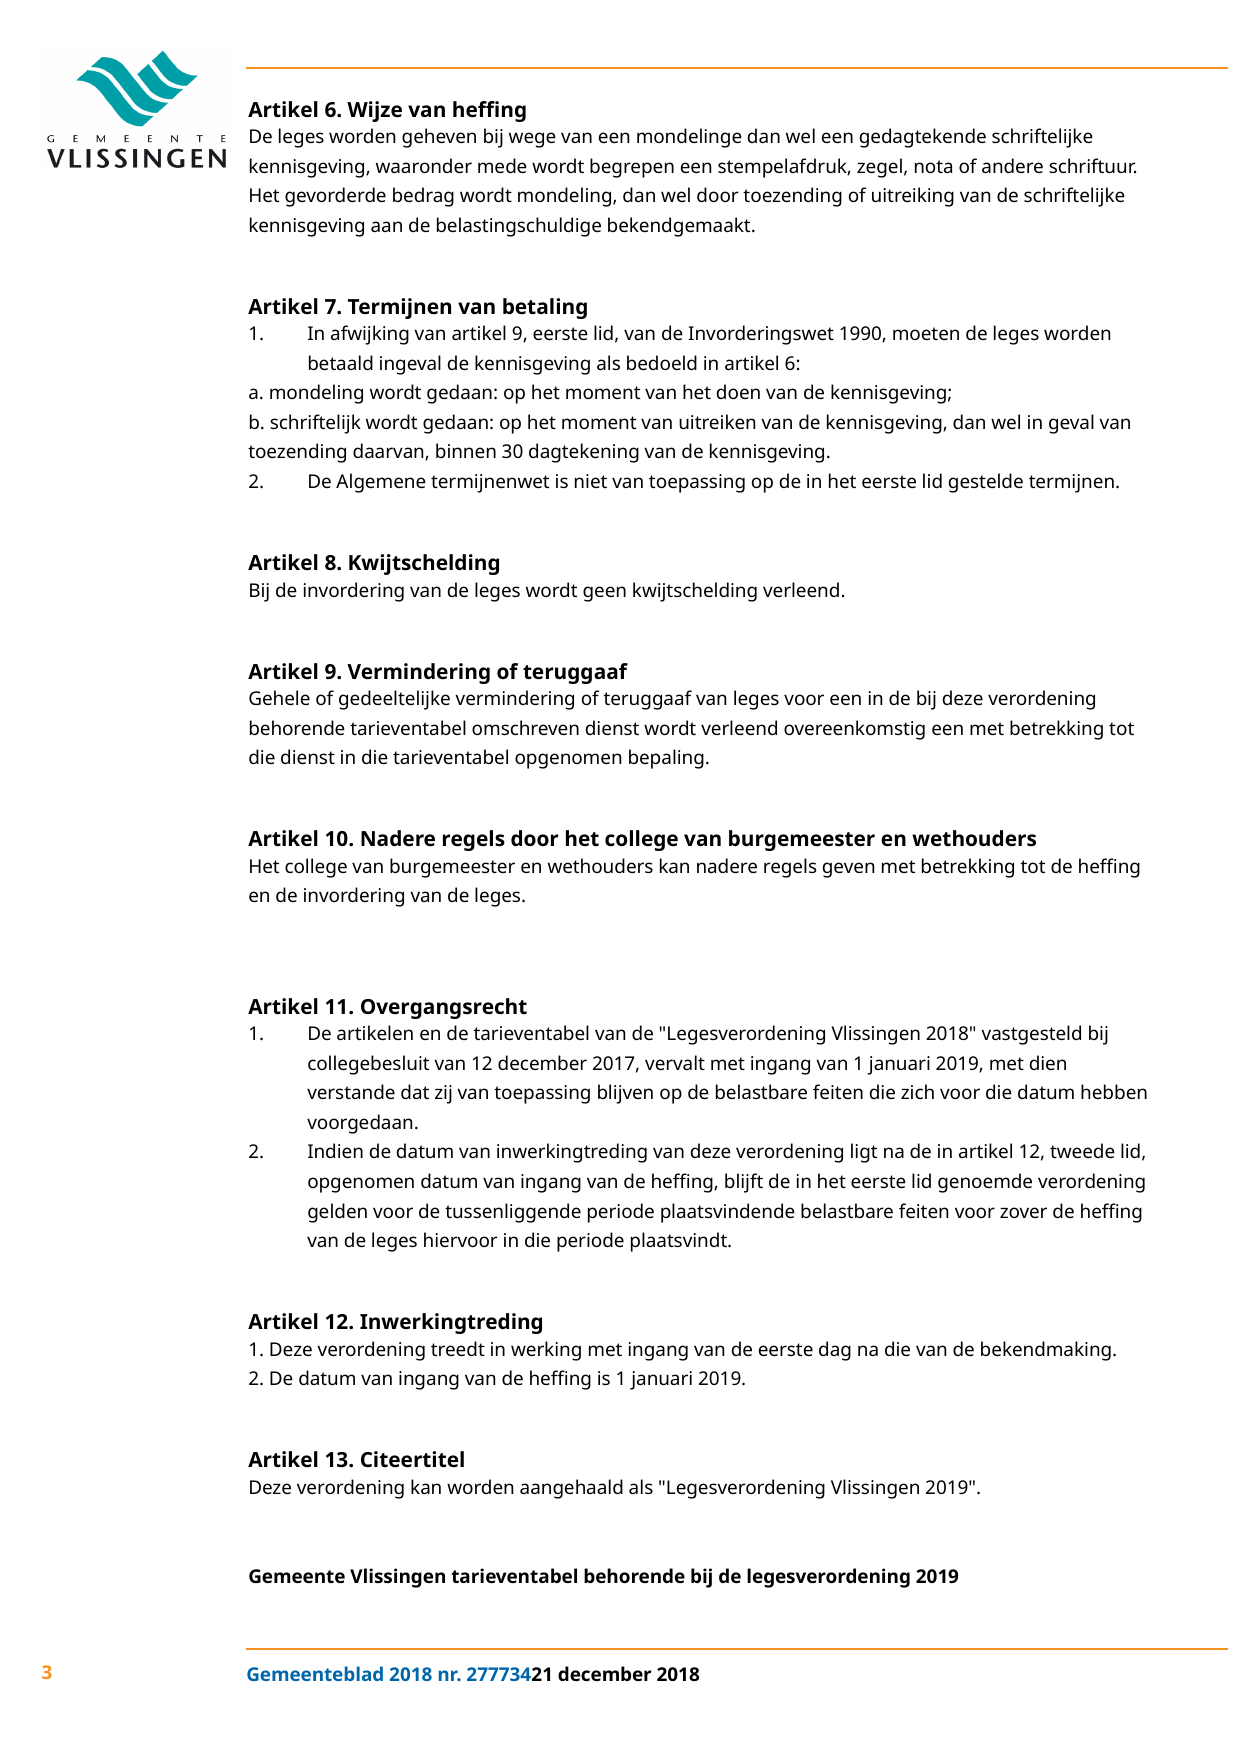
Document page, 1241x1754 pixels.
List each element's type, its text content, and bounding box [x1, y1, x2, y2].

text a. mondeling wordt gedaan: op het moment van het doen van de kennisgeving; [248, 379, 1152, 405]
list De artikelen en de tarieventabel van de "Legesverordening Vlissingen 2018" vastgesteld bij collegebesluit van 12 december 2017, vervalt met ingang van 1 januari 2019, met dien verstande dat zij van toepassing blijven op de belastbare feiten die zich voor die datum hebben voorgedaan. [248, 1020, 1152, 1135]
text Bij de invordering van de leges wordt geen kwijtschelding verleend. [248, 577, 1152, 602]
text Het college van burgemeester en wethouders kan nadere regels geven met betrekking tot de heffing en de invordering van de leges. [248, 853, 1152, 908]
text Artikel 8. Kwijtschelding [248, 548, 1152, 577]
text b. schriftelijk wordt gedaan: op het moment van uitreiken van de kennisgeving, dan wel in geval van toezending daarvan, binnen 30 dagtekening van de kennisgeving. [248, 409, 1152, 464]
text Artikel 10. Nadere regels door het college van burgemeester en wethouders [248, 824, 1152, 853]
list Indien de datum van inwerkingtreding van deze verordening ligt na de in artikel 12, tweede lid, opgenomen datum van ingang van de heffing, blijft de in het eerste lid genoemde verordening gelden voor de tussenliggende periode plaatsvindende belastbare feiten voor zover de heffing van de leges hiervoor in die periode plaatsvindt. [248, 1139, 1152, 1253]
list In afwijking van artikel 9, eerste lid, van de Invorderingswet 1990, moeten de leges worden betaald ingeval de kennisgeving als bedoeld in artikel 6: [248, 320, 1152, 376]
text Artikel 6. Wijze van heffing [248, 95, 1152, 123]
table_header Gemeente Vlissingen tarieventabel behorende bij de legesverordening 2019 [248, 1563, 1152, 1588]
text Artikel 13. Citeertitel [248, 1446, 1152, 1474]
text Artikel 9. Vermindering of teruggaaf [248, 657, 1152, 685]
text 2. De datum van ingang van de heffing is 1 januari 2019. [248, 1366, 1152, 1391]
text 1. Deze verordening treedt in werking met ingang van de eerste dag na die van de bekendmaking. [248, 1336, 1152, 1362]
list De Algemene termijnenwet is niet van toepassing op de in het eerste lid gestelde termijnen. [248, 468, 1152, 494]
text Artikel 12. Inwerkingtreding [248, 1307, 1152, 1336]
picture [41, 47, 231, 172]
text Artikel 11. Overgangsrecht [248, 992, 1152, 1020]
text De leges worden geheven bij wege van een mondelinge dan wel een gedagtekende schriftelijke kennisgeving, waaronder mede wordt begrepen een stempelafdruk, zegel, nota of andere schriftuur. Het gevorderde bedrag wordt mondeling, dan wel door toezending of uitreiking van de schriftelijke kennisgeving aan de belastingschuldige bekendgemaakt. [248, 123, 1152, 238]
text Artikel 7. Termijnen van betaling [248, 292, 1152, 320]
text Deze verordening kan worden aangehaald als "Legesverordening Vlissingen 2019". [248, 1474, 1152, 1500]
text Gehele of gedeeltelijke vermindering of teruggaaf van leges voor een in de bij deze verordening behorende tarieventabel omschreven dienst wordt verleend overeenkomstig een met betrekking tot die dienst in die tarieventabel opgenomen bepaling. [248, 685, 1152, 770]
